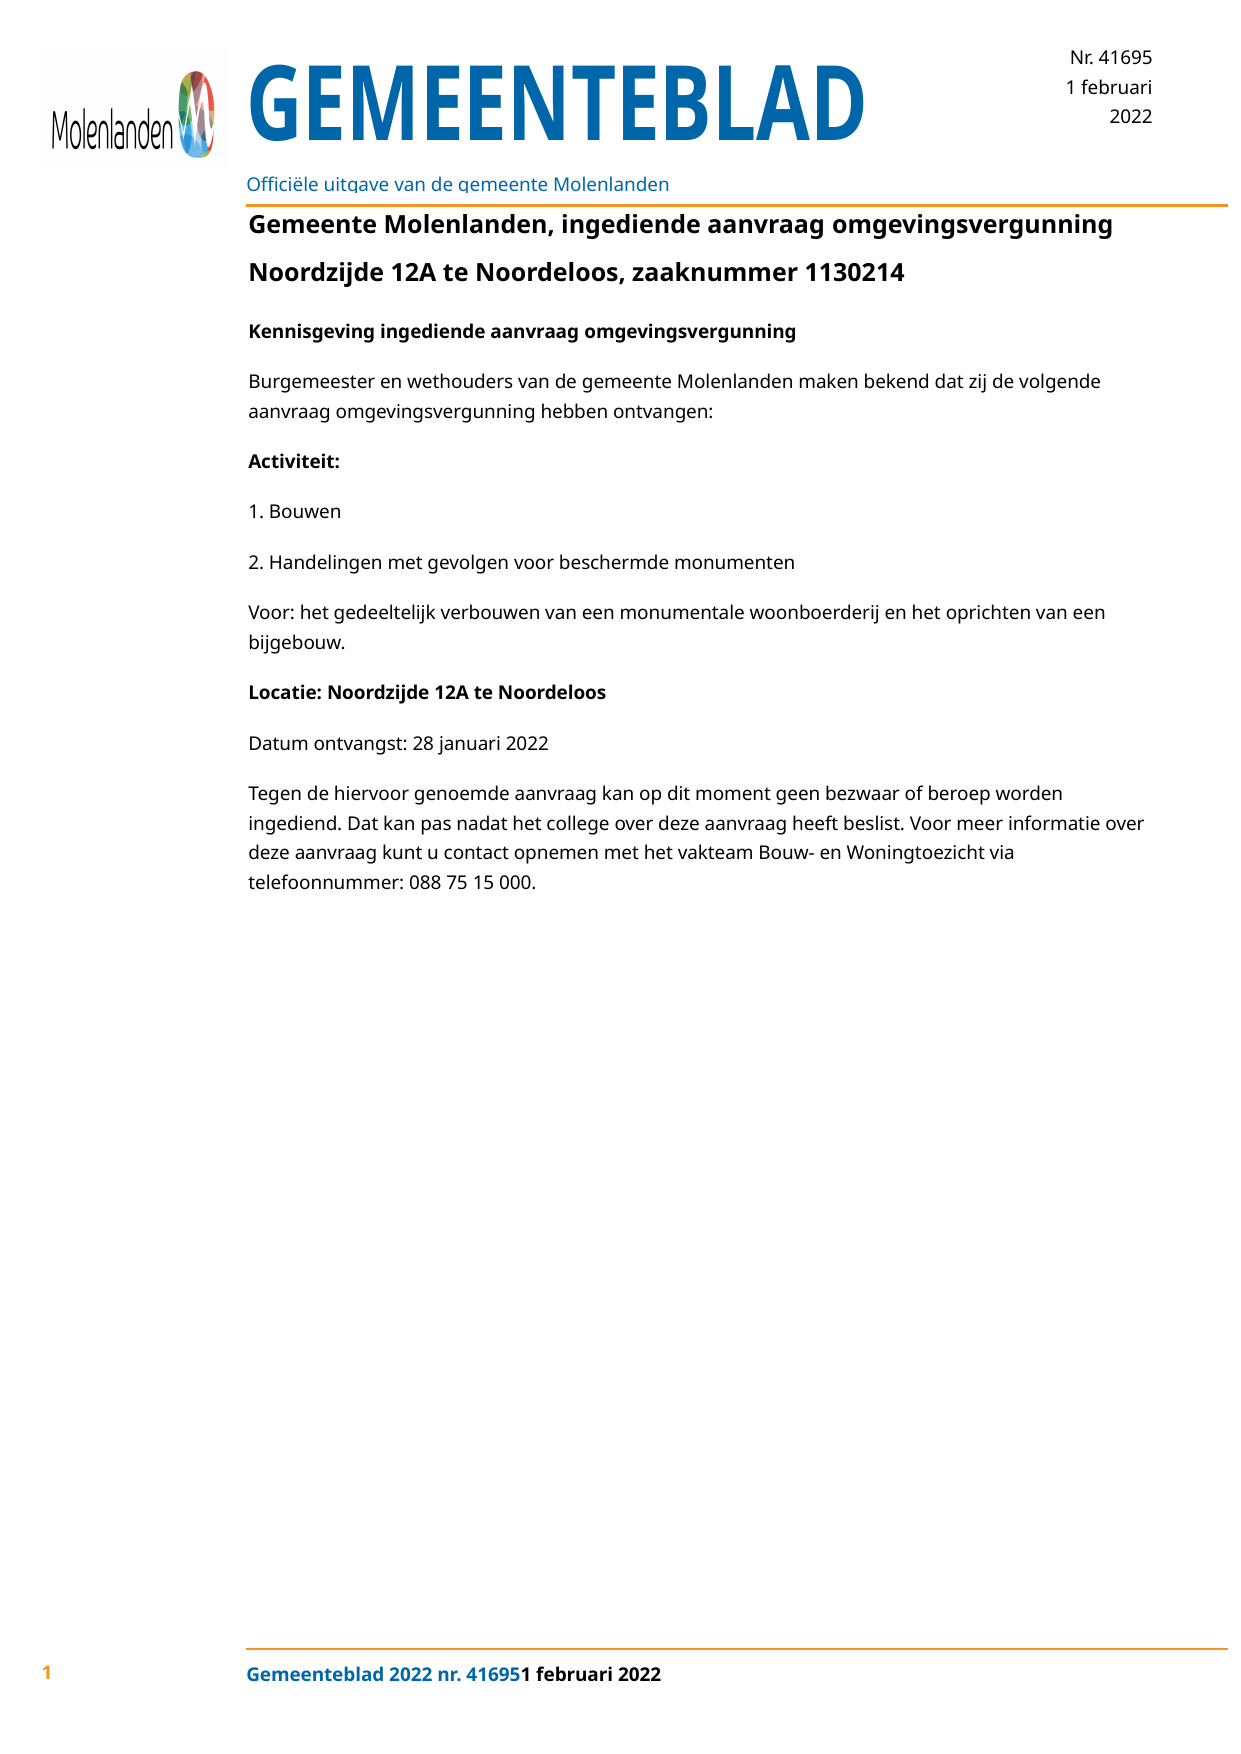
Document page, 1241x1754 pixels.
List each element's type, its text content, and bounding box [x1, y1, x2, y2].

text 2. Handelingen met gevolgen voor beschermde monumenten [248, 549, 1152, 575]
picture [41, 47, 231, 172]
text Locatie: Noordzijde 12A te Noordeloos [248, 679, 1152, 705]
text Activiteit: [248, 448, 1152, 474]
text Kennisgeving ingediende aanvraag omgevingsvergunning [248, 318, 1152, 344]
text Gemeente Molenlanden, ingediende aanvraag omgevingsvergunning Noordzijde 12A te Noordeloos, zaaknummer 1130214 [248, 207, 1152, 288]
text Datum ontvangst: 28 januari 2022 [248, 730, 1152, 756]
text 1. Bouwen [248, 499, 1152, 524]
text Burgemeester en wethouders van de gemeente Molenlanden maken bekend dat zij de volgende aanvraag omgevingsvergunning hebben ontvangen: [248, 368, 1152, 424]
text Tegen de hiervoor genoemde aanvraag kan op dit moment geen bezwaar of beroep worden ingediend. Dat kan pas nadat het college over deze aanvraag heeft beslist. Voor meer informatie over deze aanvraag kunt u contact opnemen met het vakteam Bouw- en Woningtoezicht via telefoonnummer: 088 75 15 000. [248, 780, 1152, 895]
text Voor: het gedeeltelijk verbouwen van een monumentale woonboerderij en het oprichten van een bijgebouw. [248, 599, 1152, 655]
